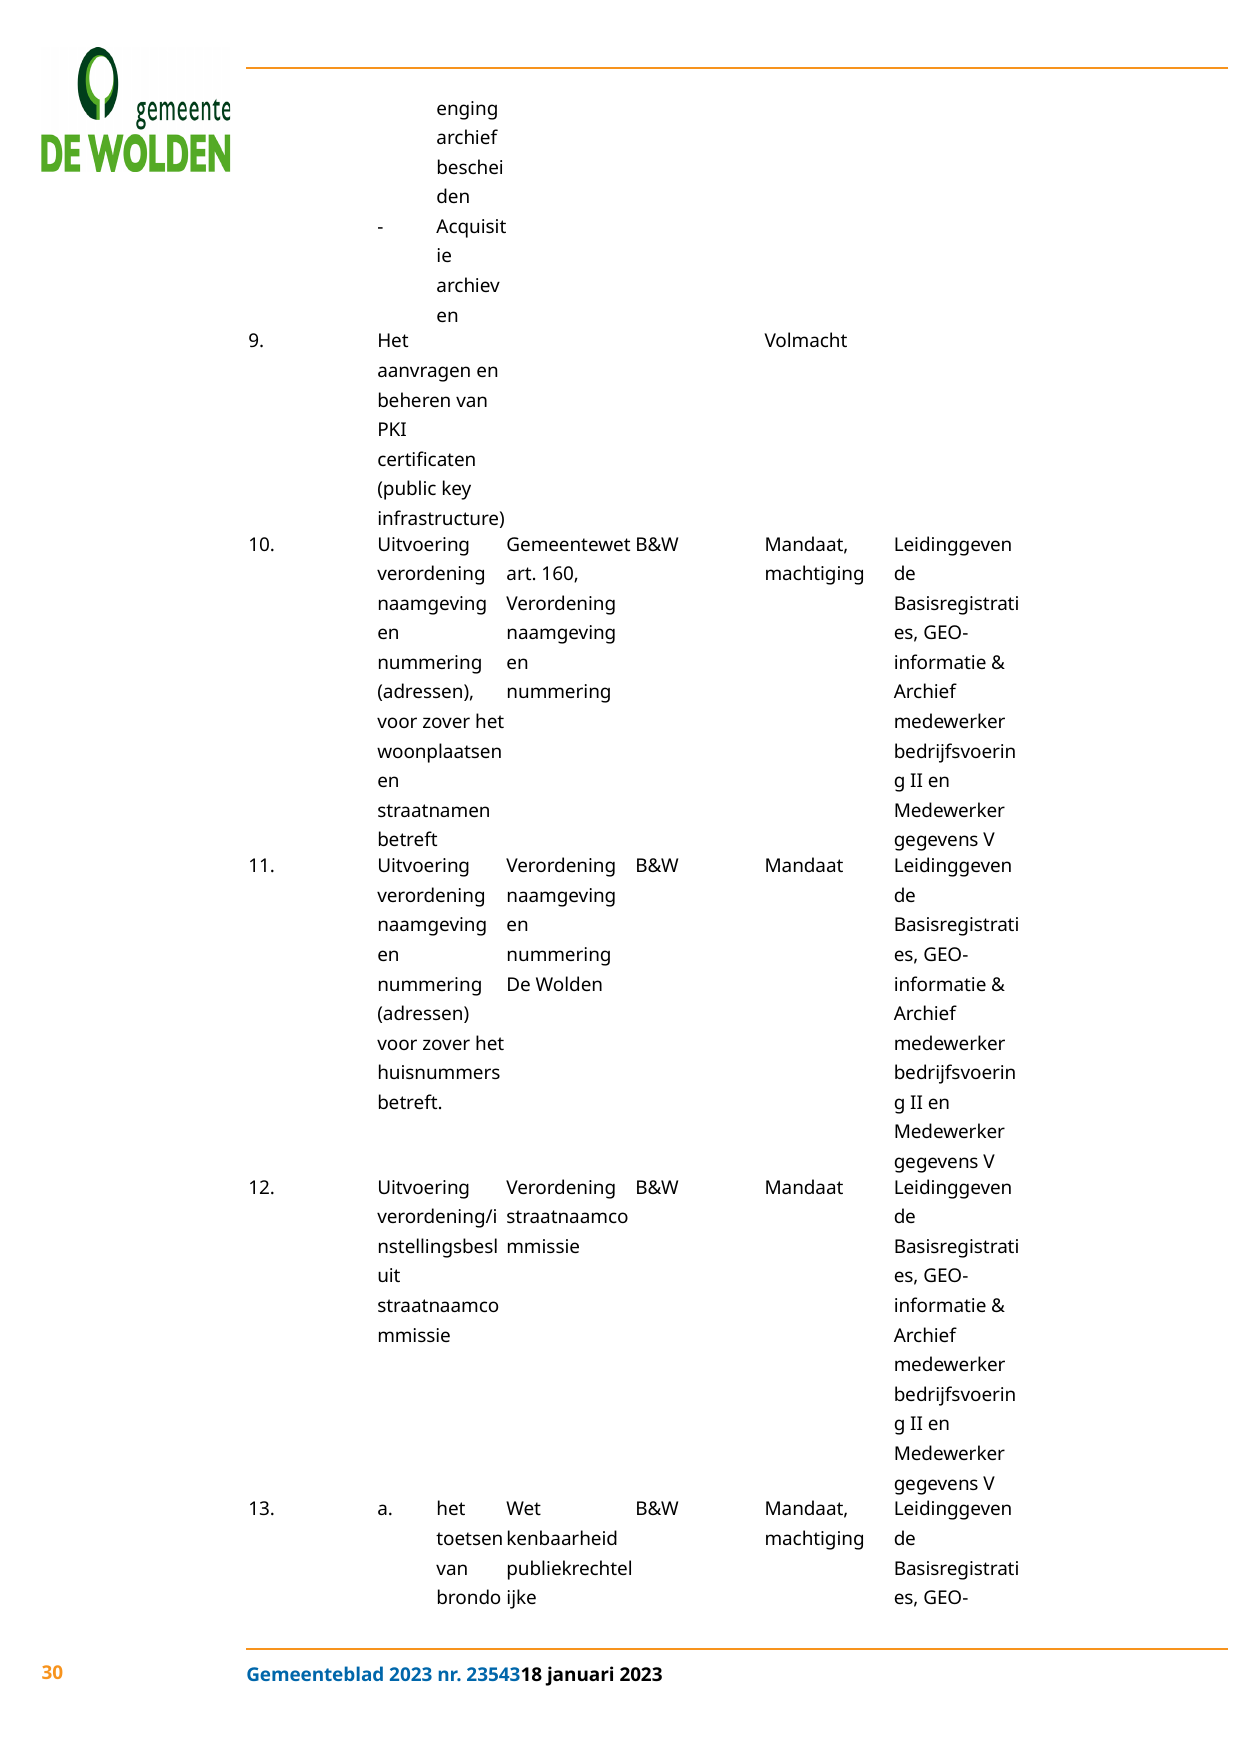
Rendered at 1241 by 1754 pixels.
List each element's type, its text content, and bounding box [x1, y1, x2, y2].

table_cell B&W [635, 853, 764, 1174]
table_cell Uitvoering verordening naamgeving en nummering (adressen) voor zover het huisnummers betreft. [377, 853, 506, 1174]
table_cell Leidinggevende Basisregistraties, GEO- [894, 1496, 1022, 1610]
table_cell [1023, 531, 1152, 852]
table_cell [248, 531, 377, 852]
table_cell [894, 328, 1022, 531]
picture [41, 47, 231, 172]
table_cell B&W [635, 1174, 764, 1496]
table_cell Mandaat [764, 853, 893, 1174]
table_cell Mandaat, machtiging [764, 531, 893, 852]
table_cell [248, 853, 377, 1174]
table_cell Mandaat [764, 1174, 893, 1496]
table_cell Het aanvragen en beheren van PKI certificaten (public key infrastructure) [377, 328, 506, 531]
table_cell [894, 95, 1022, 328]
table_cell Uitvoering verordening/instellingsbesluit straatnaamcommissie [377, 1174, 506, 1496]
table_cell Gemeentewet art. 160, Verordening naamgeving en nummering [506, 531, 635, 852]
table_cell B&W [635, 531, 764, 852]
table_cell enging archiefbescheiden Acquisitie archieven [377, 95, 506, 328]
table_cell Verordening naamgeving en nummering De Wolden [506, 853, 635, 1174]
table_cell [1023, 853, 1152, 1174]
table_cell B&W [635, 1496, 764, 1610]
table_cell Leidinggevende Basisregistraties, GEO-informatie & Archief medewerker bedrijfsvoering II en Medewerker gegevens V [894, 531, 1022, 852]
table_cell [1023, 95, 1152, 328]
table_cell Uitvoering verordening naamgeving en nummering (adressen), voor zover het woonplaatsen en straatnamen betreft [377, 531, 506, 852]
table_cell [248, 95, 377, 328]
table_cell [1023, 328, 1152, 531]
table_cell [506, 328, 635, 531]
table_cell [506, 95, 635, 328]
table_cell [248, 328, 377, 531]
table_cell [635, 328, 764, 531]
table_cell Leidinggevende Basisregistraties, GEO-informatie & Archief medewerker bedrijfsvoering II en Medewerker gegevens V [894, 1174, 1022, 1496]
table_cell [635, 95, 764, 328]
table_cell [764, 95, 893, 328]
table_cell Mandaat, machtiging [764, 1496, 893, 1610]
table_cell [1023, 1174, 1152, 1496]
table_cell [248, 1496, 377, 1610]
table_cell [248, 1174, 377, 1496]
table_cell Leidinggevende Basisregistraties, GEO-informatie & Archief medewerker bedrijfsvoering II en Medewerker gegevens V [894, 853, 1022, 1174]
table_cell Verordening straatnaamcommissie [506, 1174, 635, 1496]
table_cell Wet kenbaarheid publiekrechtelijke [506, 1496, 635, 1610]
table_cell [1023, 1496, 1152, 1610]
table_cell Volmacht [764, 328, 893, 531]
